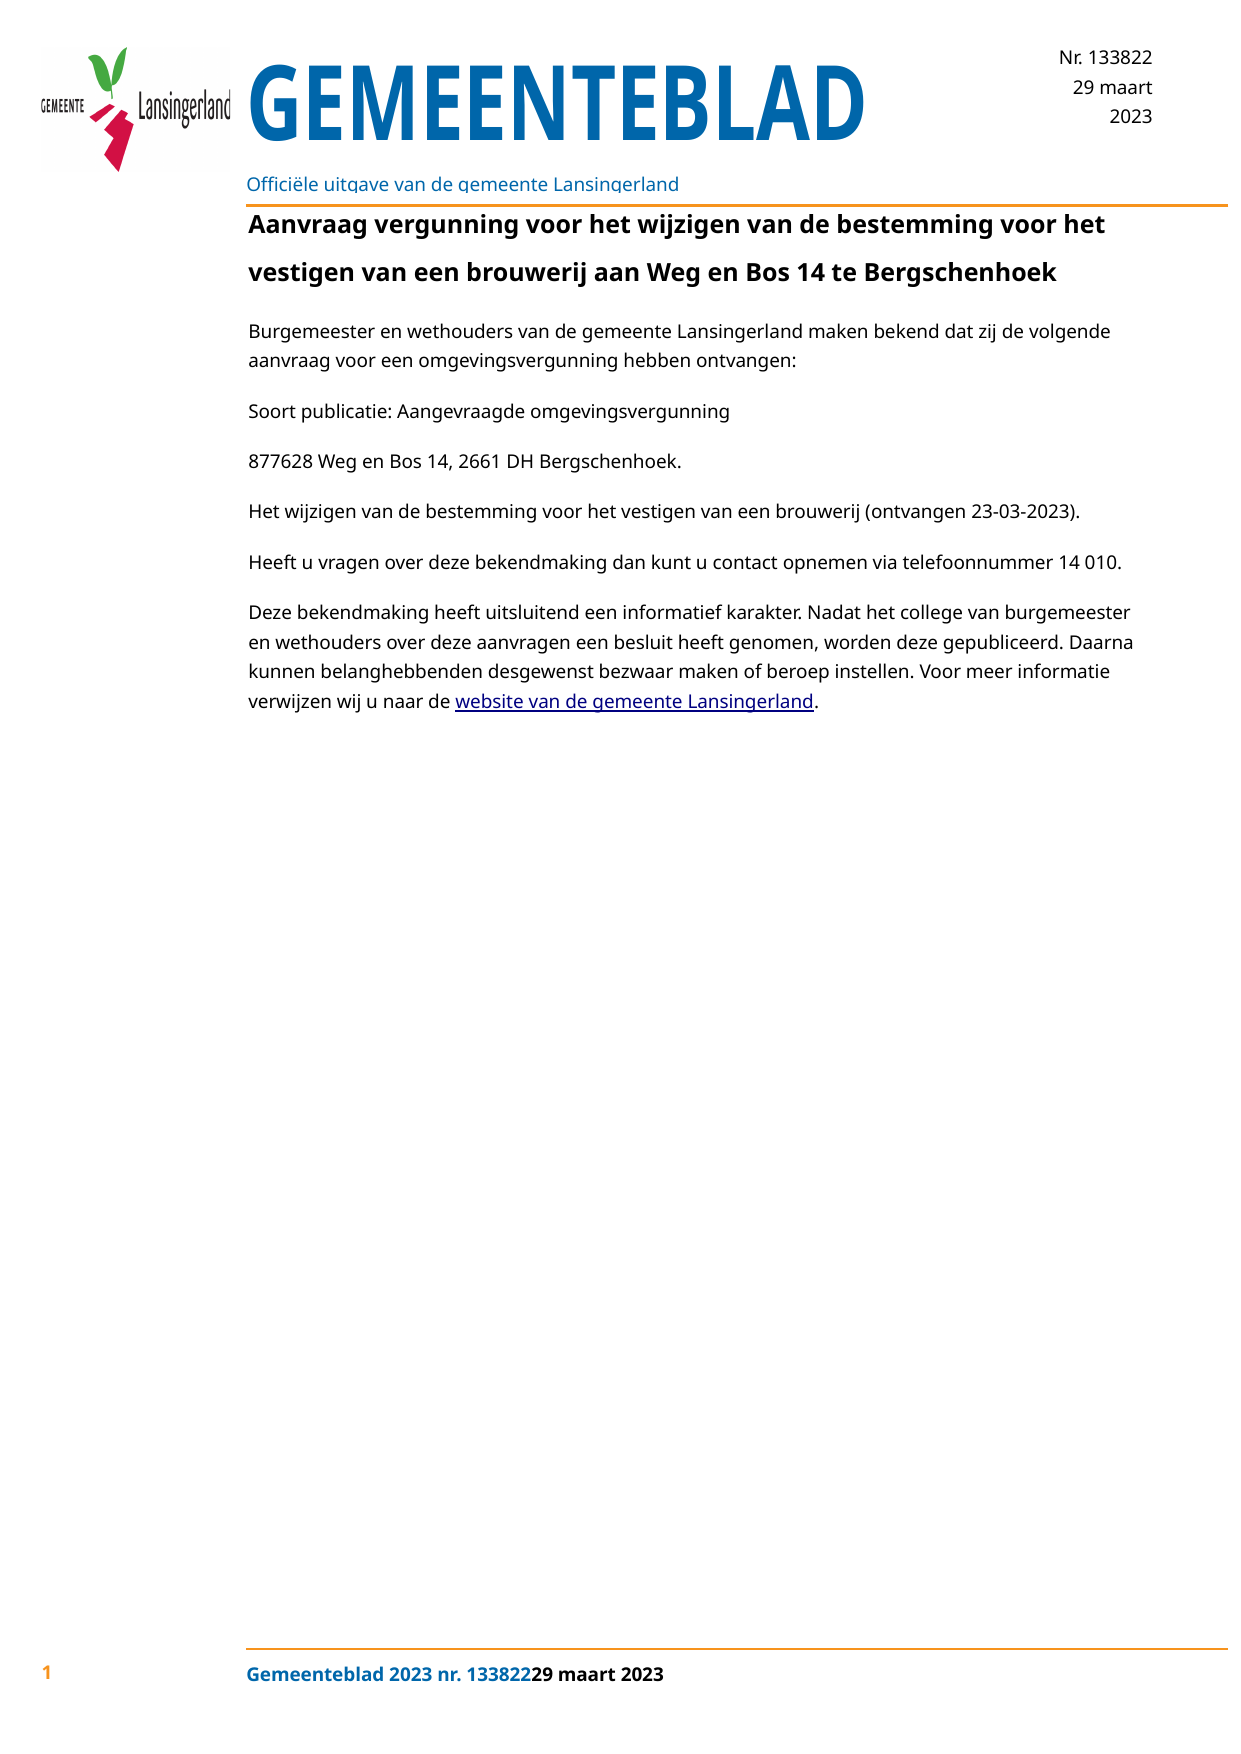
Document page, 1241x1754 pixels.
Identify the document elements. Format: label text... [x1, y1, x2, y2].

text Heeft u vragen over deze bekendmaking dan kunt u contact opnemen via telefoonnummer 14 010. [248, 549, 1152, 575]
text 877628 Weg en Bos 14, 2661 DH Bergschenhoek. [248, 448, 1152, 474]
text Burgemeester en wethouders van de gemeente Lansingerland maken bekend dat zij de volgende aanvraag voor een omgevingsvergunning hebben ontvangen: [248, 318, 1152, 373]
text Deze bekendmaking heeft uitsluitend een informatief karakter. Nadat het college van burgemeester en wethouders over deze aanvragen een besluit heeft genomen, worden deze gepubliceerd. Daarna kunnen belanghebbenden desgewenst bezwaar maken of beroep instellen. Voor meer informatie verwijzen wij u naar de website van de gemeente Lansingerland. [248, 599, 1152, 714]
text Aanvraag vergunning voor het wijzigen van de bestemming voor het vestigen van een brouwerij aan Weg en Bos 14 te Bergschenhoek [248, 207, 1152, 288]
text Het wijzigen van de bestemming voor het vestigen van een brouwerij (ontvangen 23-03-2023). [248, 499, 1152, 524]
picture [41, 47, 231, 172]
text Soort publicatie: Aangevraagde omgevingsvergunning [248, 398, 1152, 424]
